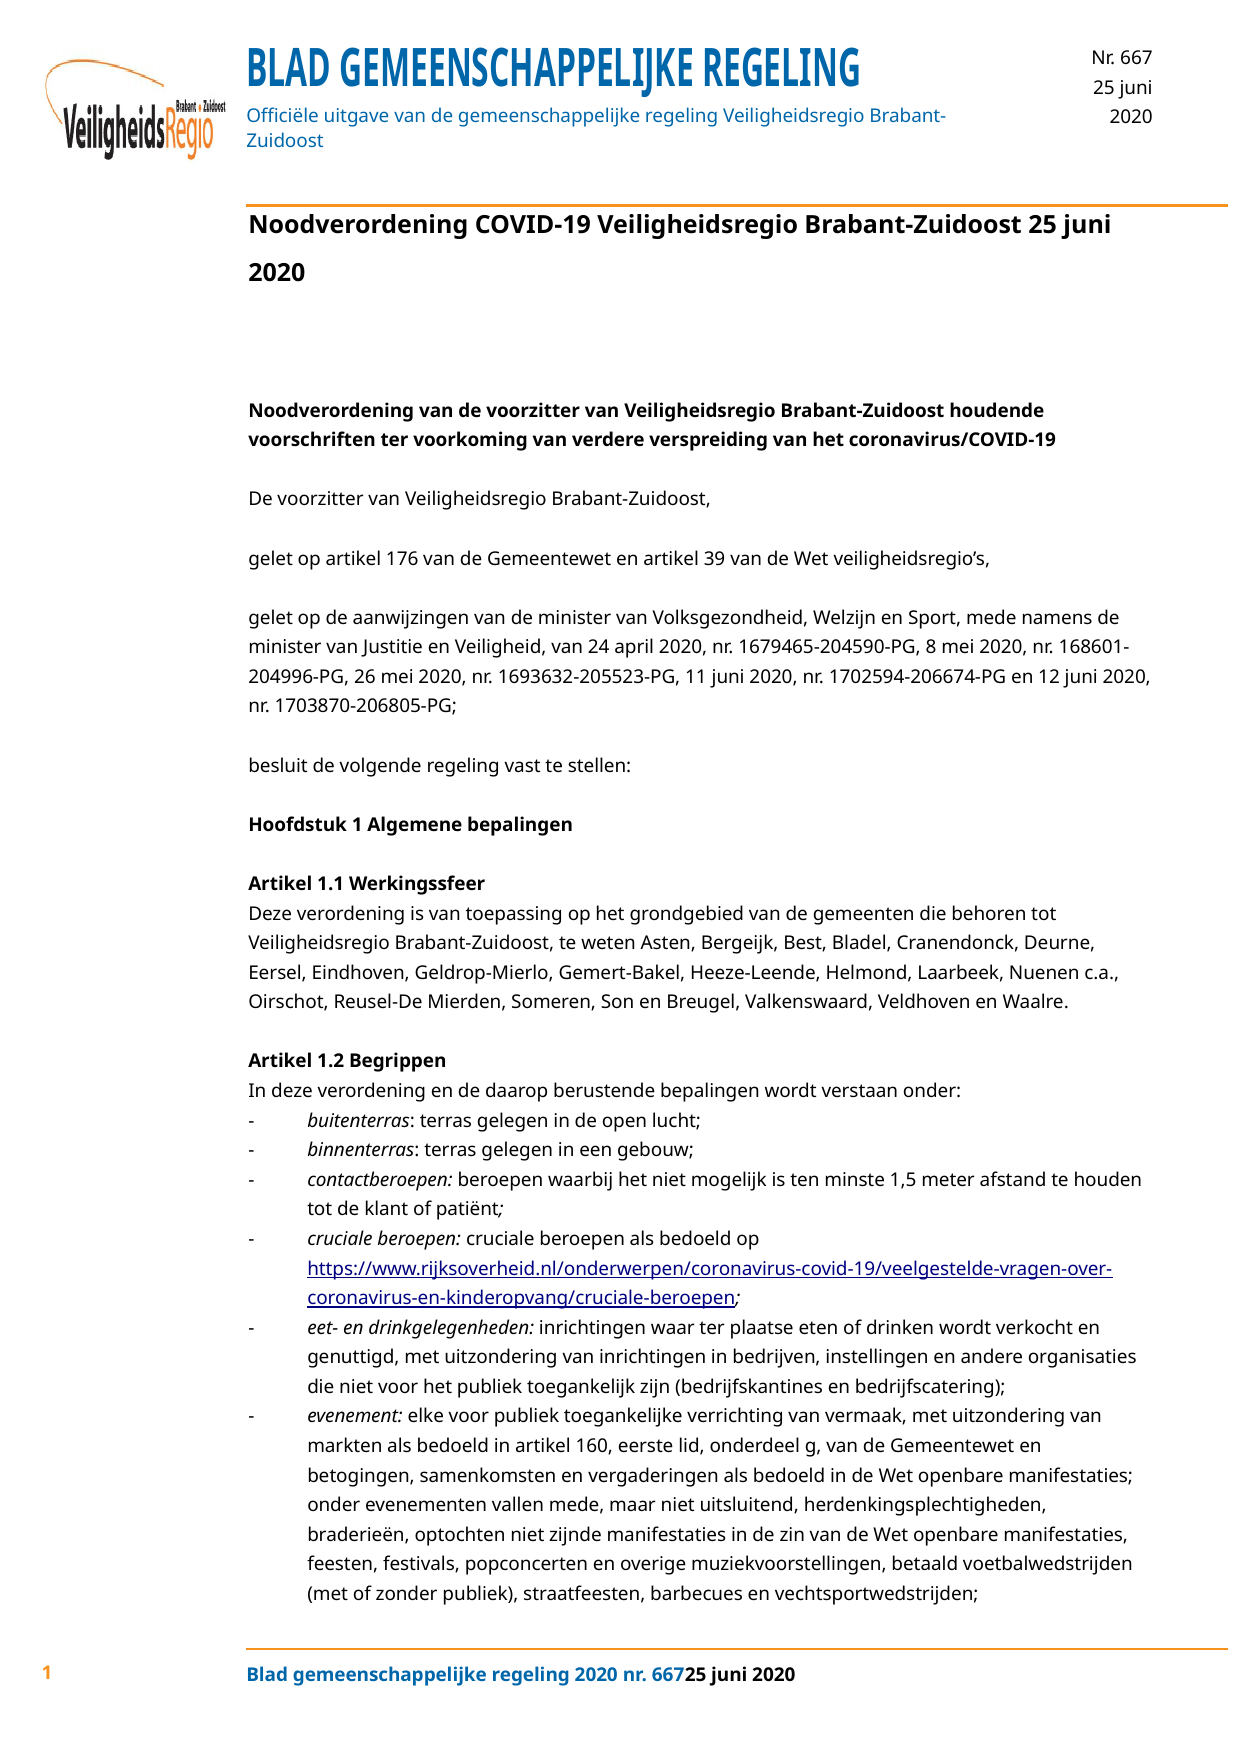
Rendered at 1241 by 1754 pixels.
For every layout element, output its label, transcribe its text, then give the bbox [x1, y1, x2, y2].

picture [41, 47, 231, 172]
list cruciale beroepen: cruciale beroepen als bedoeld op https://www.rijksoverheid.nl/onderwerpen/coronavirus-covid-19/veelgestelde-vragen-over-coronavirus-en-kinderopvang/cruciale-beroepen; [248, 1225, 1152, 1310]
list contactberoepen: beroepen waarbij het niet mogelijk is ten minste 1,5 meter afstand te houden tot de klant of patiënt; [248, 1166, 1152, 1221]
text besluit de volgende regeling vast te stellen: [248, 752, 1152, 777]
text Artikel 1.2 Begrippen [248, 1048, 1152, 1073]
text Artikel 1.1 Werkingssfeer [248, 870, 1152, 896]
text Deze verordening is van toepassing op het grondgebied van de gemeenten die behoren tot Veiligheidsregio Brabant-Zuidoost, te weten Asten, Bergeijk, Best, Bladel, Cranendonck, Deurne, Eersel, Eindhoven, Geldrop-Mierlo, Gemert-Bakel, Heeze-Leende, Helmond, Laarbeek, Nuenen c.a., Oirschot, Reusel-De Mierden, Someren, Son en Breugel, Valkenswaard, Veldhoven en Waalre. [248, 900, 1152, 1014]
text gelet op artikel 176 van de Gemeentewet en artikel 39 van de Wet veiligheidsregio’s, [248, 545, 1152, 570]
list evenement: elke voor publiek toegankelijke verrichting van vermaak, met uitzondering van markten als bedoeld in artikel 160, eerste lid, onderdeel g, van de Gemeentewet en betogingen, samenkomsten en vergaderingen als bedoeld in de Wet openbare manifestaties; onder evenementen vallen mede, maar niet uitsluitend, herdenkingsplechtigheden, braderieën, optochten niet zijnde manifestaties in de zin van de Wet openbare manifestaties, feesten, festivals, popconcerten en overige muziekvoorstellingen, betaald voetbalwedstrijden (met of zonder publiek), straatfeesten, barbecues en vechtsportwedstrijden; [248, 1403, 1152, 1606]
text gelet op de aanwijzingen van de minister van Volksgezondheid, Welzijn en Sport, mede namens de minister van Justitie en Veiligheid, van 24 april 2020, nr. 1679465-204590-PG, 8 mei 2020, nr. 168601-204996-PG, 26 mei 2020, nr. 1693632-205523-PG, 11 juni 2020, nr. 1702594-206674-PG en 12 juni 2020, nr. 1703870-206805-PG; [248, 604, 1152, 718]
text De voorzitter van Veiligheidsregio Brabant-Zuidoost, [248, 486, 1152, 511]
list binnenterras: terras gelegen in een gebouw; [248, 1136, 1152, 1162]
text Hoofdstuk 1 Algemene bepalingen [248, 811, 1152, 837]
list buitenterras: terras gelegen in de open lucht; [248, 1107, 1152, 1132]
text In deze verordening en de daarop berustende bepalingen wordt verstaan onder: [248, 1077, 1152, 1103]
text Noodverordening van de voorzitter van Veiligheidsregio Brabant-Zuidoost houdende voorschriften ter voorkoming van verdere verspreiding van het coronavirus/COVID-19 [248, 397, 1152, 452]
text Noodverordening COVID-19 Veiligheidsregio Brabant-Zuidoost 25 juni 2020 [248, 207, 1152, 288]
list eet- en drinkgelegenheden: inrichtingen waar ter plaatse eten of drinken wordt verkocht en genuttigd, met uitzondering van inrichtingen in bedrijven, instellingen en andere organisaties die niet voor het publiek toegankelijk zijn (bedrijfskantines en bedrijfscatering); [248, 1314, 1152, 1399]
